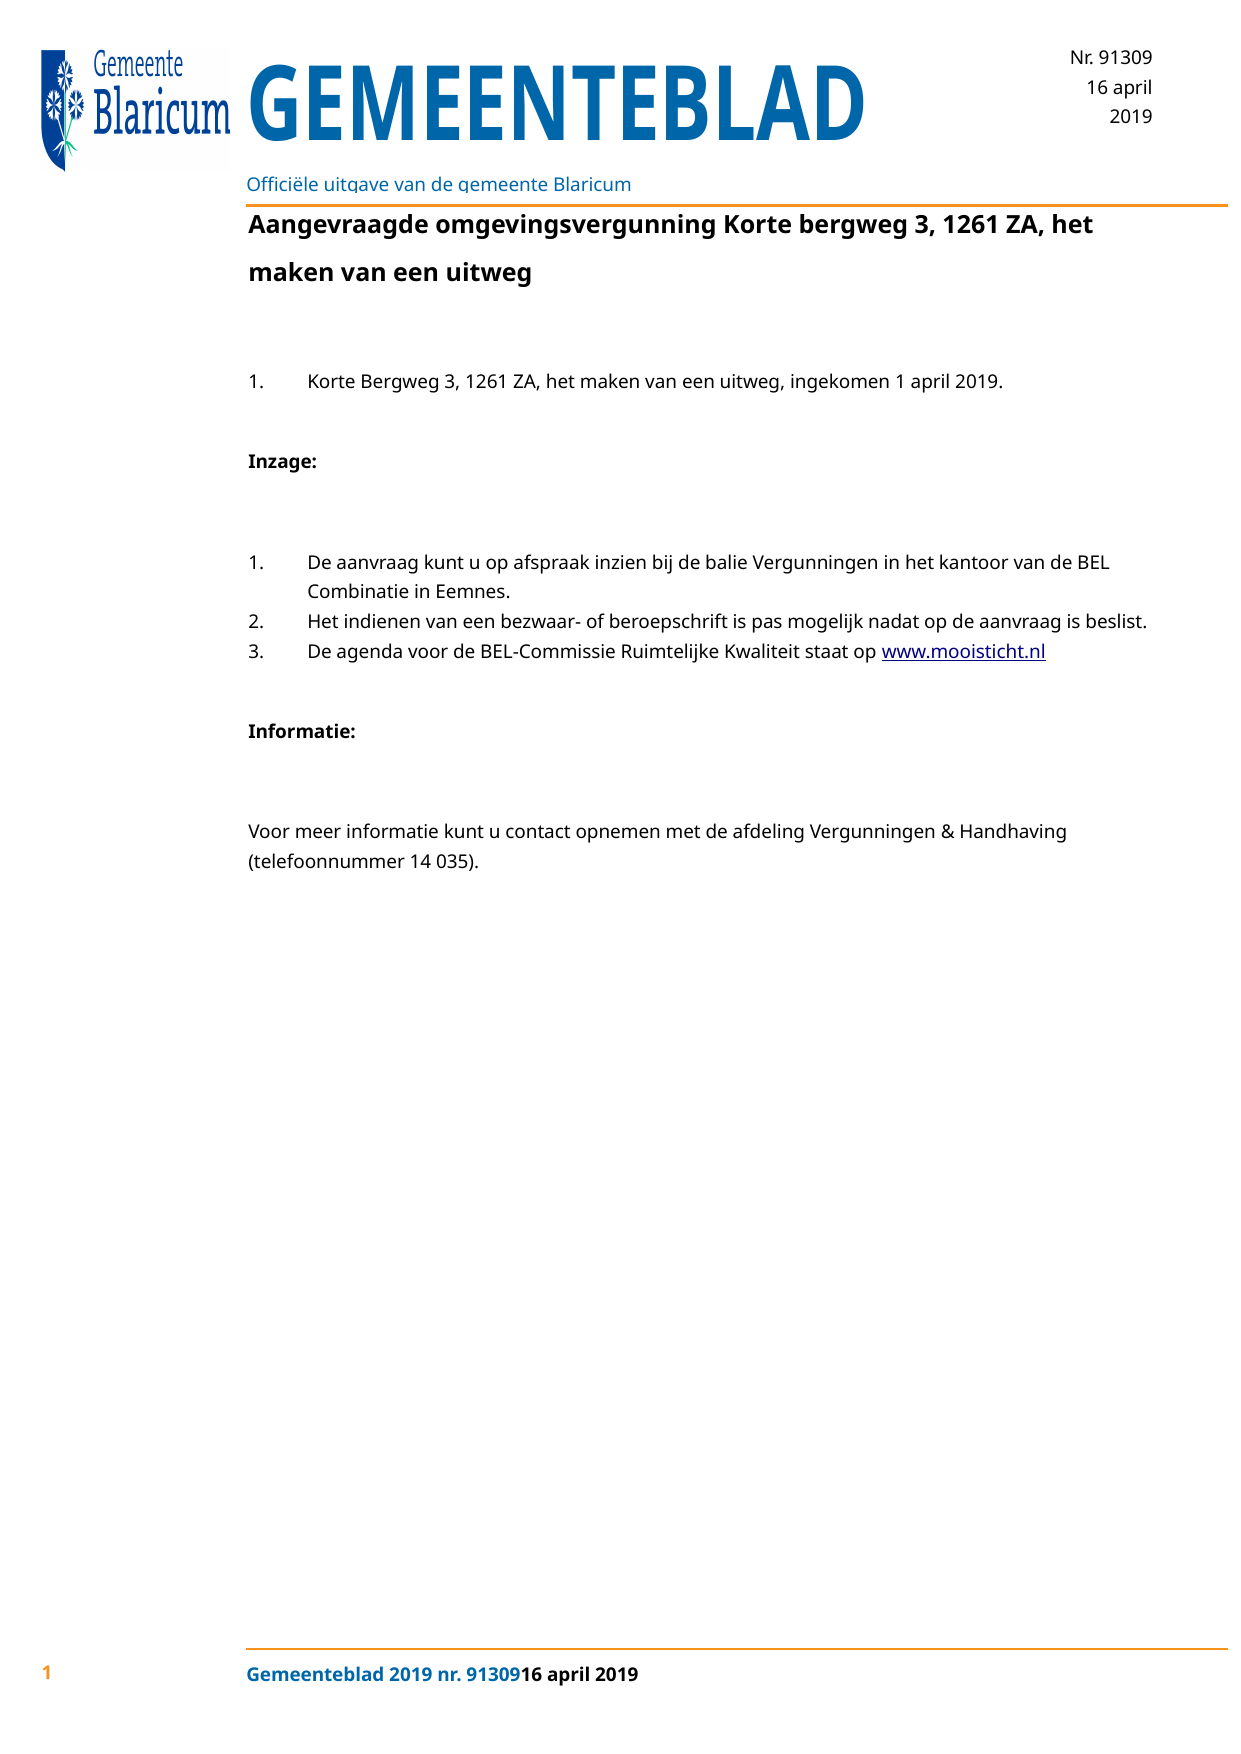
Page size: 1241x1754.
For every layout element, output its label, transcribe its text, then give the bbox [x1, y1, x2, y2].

list De agenda voor de BEL-Commissie Ruimtelijke Kwaliteit staat op www.mooisticht.nl [248, 638, 1152, 664]
text Aangevraagde omgevingsvergunning Korte bergweg 3, 1261 ZA, het maken van een uitweg [248, 207, 1152, 288]
list De aanvraag kunt u op afspraak inzien bij de balie Vergunningen in het kantoor van de BEL Combinatie in Eemnes. [248, 549, 1152, 604]
text Voor meer informatie kunt u contact opnemen met de afdeling Vergunningen & Handhaving (telefoonnummer 14 035). [248, 819, 1152, 874]
picture [41, 47, 231, 172]
text Inzage: [248, 448, 1152, 474]
list Korte Bergweg 3, 1261 ZA, het maken van een uitweg, ingekomen 1 april 2019. [248, 368, 1152, 394]
list Het indienen van een bezwaar- of beroepschrift is pas mogelijk nadat op de aanvraag is beslist. [248, 608, 1152, 634]
text Informatie: [248, 718, 1152, 744]
